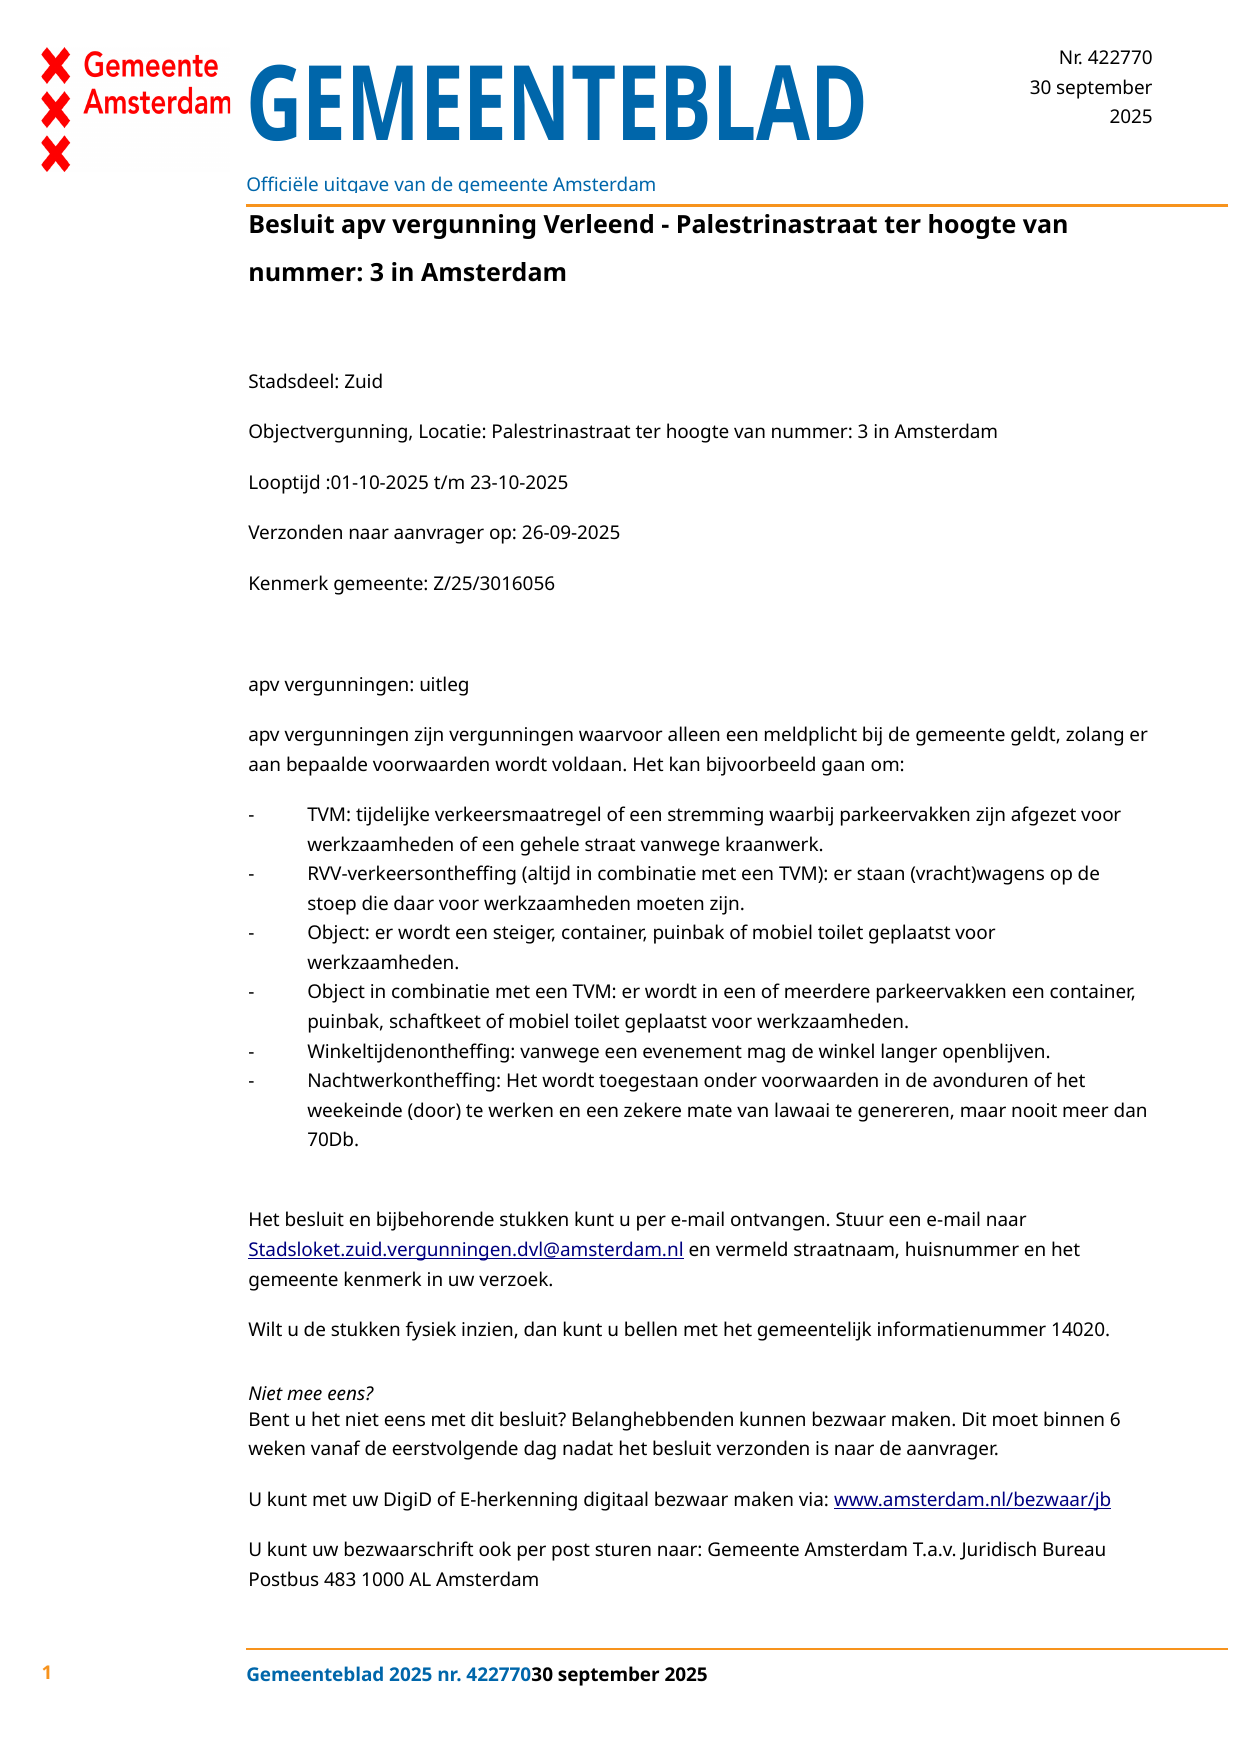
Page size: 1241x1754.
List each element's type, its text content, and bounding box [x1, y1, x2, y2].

text apv vergunningen: uitleg [248, 671, 1152, 697]
text Stadsdeel: Zuid [248, 368, 1152, 394]
text U kunt met uw DigiD of E-herkenning digitaal bezwaar maken via: www.amsterdam.nl/bezwaar/jb [248, 1486, 1152, 1512]
text Looptijd :01-10-2025 t/m 23-10-2025 [248, 469, 1152, 495]
list RVV-verkeersontheffing (altijd in combinatie met een TVM): er staan (vracht)wagens op de stoep die daar voor werkzaamheden moeten zijn. [248, 860, 1152, 916]
text Bent u het niet eens met dit besluit? Belanghebbenden kunnen bezwaar maken. Dit moet binnen 6 weken vanaf de eerstvolgende dag nadat het besluit verzonden is naar de aanvrager. [248, 1406, 1152, 1461]
list Nachtwerkontheffing: Het wordt toegestaan onder voorwaarden in de avonduren of het weekeinde (door) te werken en een zekere mate van lawaai te genereren, maar nooit meer dan 70Db. [248, 1067, 1152, 1152]
list Object: er wordt een steiger, container, puinbak of mobiel toilet geplaatst voor werkzaamheden. [248, 919, 1152, 975]
text Verzonden naar aanvrager op: 26-09-2025 [248, 519, 1152, 545]
list Winkeltijdenontheffing: vanwege een evenement mag de winkel langer openblijven. [248, 1038, 1152, 1064]
list TVM: tijdelijke verkeersmaatregel of een stremming waarbij parkeervakken zijn afgezet voor werkzaamheden of een gehele straat vanwege kraanwerk. [248, 801, 1152, 857]
text Niet mee eens? [248, 1380, 1152, 1406]
list Object in combinatie met een TVM: er wordt in een of meerdere parkeervakken een container, puinbak, schaftkeet of mobiel toilet geplaatst voor werkzaamheden. [248, 979, 1152, 1034]
text Wilt u de stukken fysiek inzien, dan kunt u bellen met het gemeentelijk informatienummer 14020. [248, 1316, 1152, 1342]
text apv vergunningen zijn vergunningen waarvoor alleen een meldplicht bij de gemeente geldt, zolang er aan bepaalde voorwaarden wordt voldaan. Het kan bijvoorbeeld gaan om: [248, 721, 1152, 777]
text U kunt uw bezwaarschrift ook per post sturen naar: Gemeente Amsterdam T.a.v. Juridisch Bureau Postbus 483 1000 AL Amsterdam [248, 1536, 1152, 1592]
text Objectvergunning, Locatie: Palestrinastraat ter hoogte van nummer: 3 in Amsterdam [248, 419, 1152, 444]
picture [41, 47, 231, 172]
text Kenmerk gemeente: Z/25/3016056 [248, 570, 1152, 596]
text Het besluit en bijbehorende stukken kunt u per e-mail ontvangen. Stuur een e-mail naar Stadsloket.zuid.vergunningen.dvl@amsterdam.nl en vermeld straatnaam, huisnummer en het gemeente kenmerk in uw verzoek. [248, 1207, 1152, 1292]
text Besluit apv vergunning Verleend - Palestrinastraat ter hoogte van nummer: 3 in Amsterdam [248, 207, 1152, 288]
